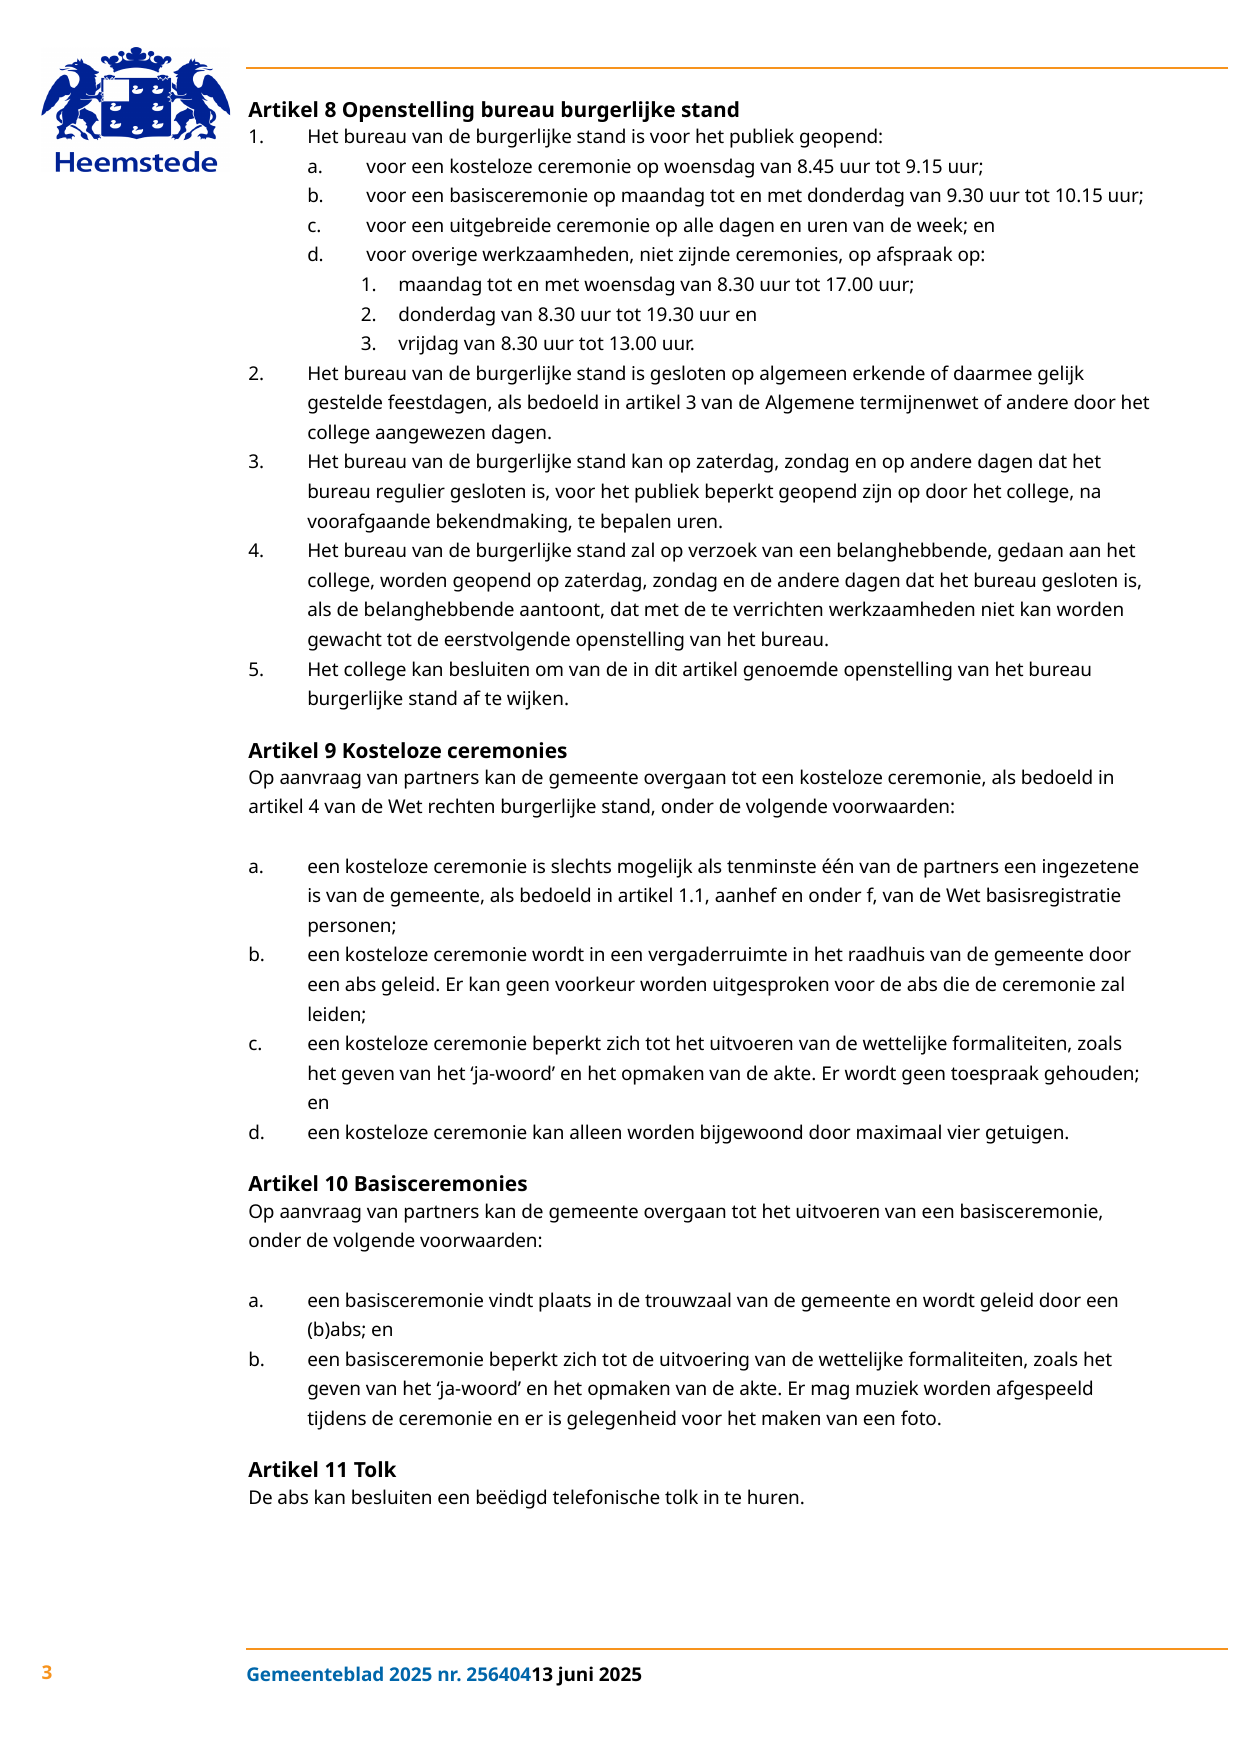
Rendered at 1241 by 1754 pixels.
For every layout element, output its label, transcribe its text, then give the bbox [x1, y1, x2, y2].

list een kosteloze ceremonie is slechts mogelijk als tenminste één van de partners een ingezetene is van de gemeente, als bedoeld in artikel 1.1, aanhef en onder f, van de Wet basisregistratie personen; [248, 853, 1152, 938]
text Artikel 11 Tolk [248, 1456, 1152, 1484]
list een kosteloze ceremonie wordt in een vergaderruimte in het raadhuis van de gemeente door een abs geleid. Er kan geen voorkeur worden uitgesproken voor de abs die de ceremonie zal leiden; [248, 942, 1152, 1027]
picture [41, 47, 231, 172]
text Artikel 8 Openstelling bureau burgerlijke stand [248, 95, 1152, 123]
list een kosteloze ceremonie beperkt zich tot het uitvoeren van de wettelijke formaliteiten, zoals het geven van het ‘ja-woord’ en het opmaken van de akte. Er wordt geen toespraak gehouden; en [248, 1030, 1152, 1115]
list voor een basisceremonie op maandag tot en met donderdag van 9.30 uur tot 10.15 uur; [307, 182, 1152, 208]
list Het bureau van de burgerlijke stand is gesloten op algemeen erkende of daarmee gelijk gestelde feestdagen, als bedoeld in artikel 3 van de Algemene termijnenwet of andere door het college aangewezen dagen. [248, 360, 1152, 445]
text Artikel 10 Basisceremonies [248, 1169, 1152, 1198]
list Het bureau van de burgerlijke stand kan op zaterdag, zondag en op andere dagen dat het bureau regulier gesloten is, voor het publiek beperkt geopend zijn op door het college, na voorafgaande bekendmaking, te bepalen uren. [248, 449, 1152, 533]
list een kosteloze ceremonie kan alleen worden bijgewoond door maximaal vier getuigen. [248, 1119, 1152, 1145]
list donderdag van 8.30 uur tot 19.30 uur en [361, 301, 1152, 326]
list Het bureau van de burgerlijke stand is voor het publiek geopend: [248, 123, 1152, 149]
list Het college kan besluiten om van de in dit artikel genoemde openstelling van het bureau burgerlijke stand af te wijken. [248, 656, 1152, 711]
list voor een kosteloze ceremonie op woensdag van 8.45 uur tot 9.15 uur; [307, 153, 1152, 178]
text Artikel 9 Kosteloze ceremonies [248, 736, 1152, 764]
list maandag tot en met woensdag van 8.30 uur tot 17.00 uur; [361, 271, 1152, 297]
list vrijdag van 8.30 uur tot 13.00 uur. [361, 330, 1152, 356]
list voor een uitgebreide ceremonie op alle dagen en uren van de week; en [307, 212, 1152, 238]
text Op aanvraag van partners kan de gemeente overgaan tot het uitvoeren van een basisceremonie, onder de volgende voorwaarden: [248, 1198, 1152, 1253]
list een basisceremonie beperkt zich tot de uitvoering van de wettelijke formaliteiten, zoals het geven van het ‘ja-woord’ en het opmaken van de akte. Er mag muziek worden afgespeeld tijdens de ceremonie en er is gelegenheid voor het maken van een foto. [248, 1346, 1152, 1431]
text De abs kan besluiten een beëdigd telefonische tolk in te huren. [248, 1484, 1152, 1510]
list Het bureau van de burgerlijke stand zal op verzoek van een belanghebbende, gedaan aan het college, worden geopend op zaterdag, zondag en de andere dagen dat het bureau gesloten is, als de belanghebbende aantoont, dat met de te verrichten werkzaamheden niet kan worden gewacht tot de eerstvolgende openstelling van het bureau. [248, 537, 1152, 652]
text Op aanvraag van partners kan de gemeente overgaan tot een kosteloze ceremonie, als bedoeld in artikel 4 van de Wet rechten burgerlijke stand, onder de volgende voorwaarden: [248, 764, 1152, 819]
list voor overige werkzaamheden, niet zijnde ceremonies, op afspraak op: [307, 242, 1152, 267]
list een basisceremonie vindt plaats in de trouwzaal van de gemeente en wordt geleid door een (b)abs; en [248, 1287, 1152, 1342]
